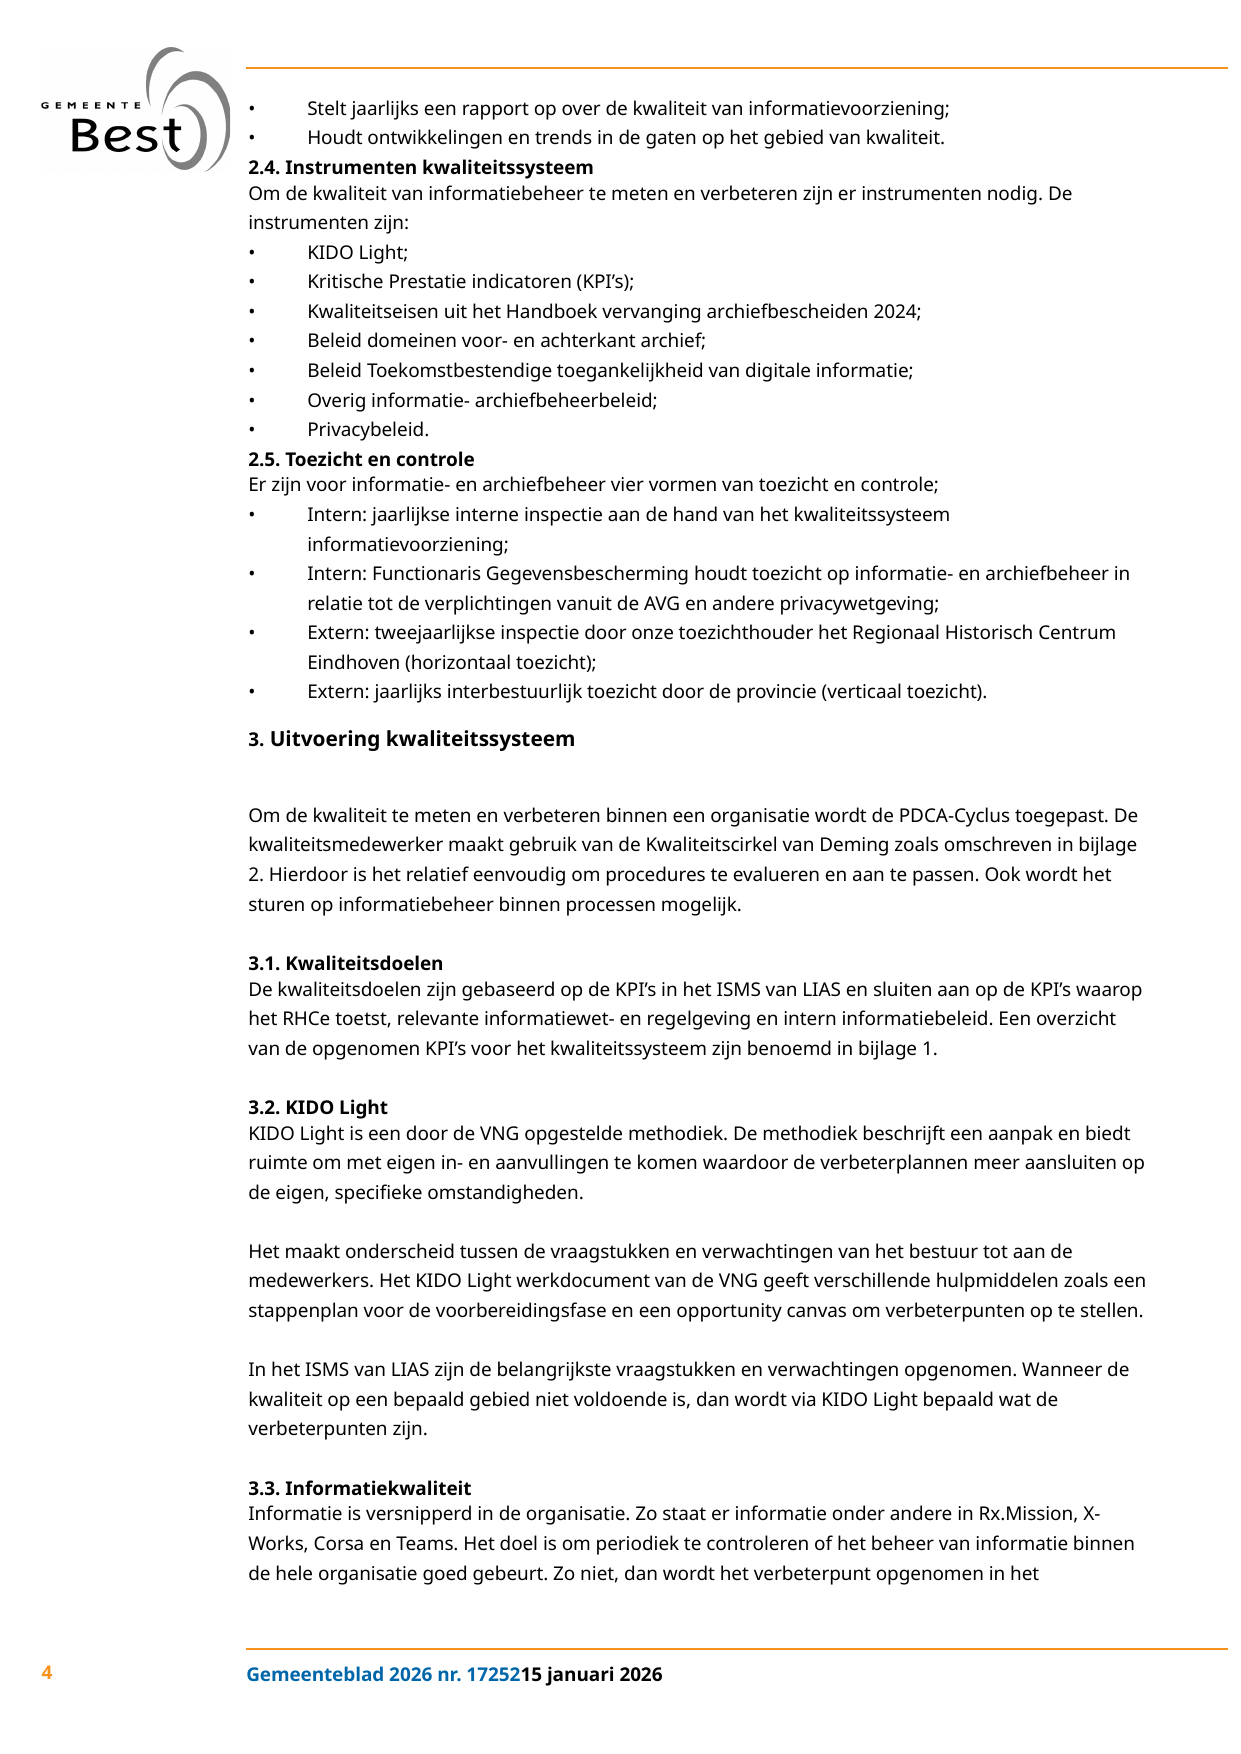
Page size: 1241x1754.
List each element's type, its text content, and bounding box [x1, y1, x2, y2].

picture [41, 47, 231, 172]
text Informatie is versnipperd in de organisatie. Zo staat er informatie onder andere in Rx.Mission, X-Works, Corsa en Teams. Het doel is om periodiek te controleren of het beheer van informatie binnen de hele organisatie goed gebeurt. Zo niet, dan wordt het verbeterpunt opgenomen in het [248, 1501, 1152, 1585]
list Extern: tweejaarlijkse inspectie door onze toezichthouder het Regionaal Historisch Centrum Eindhoven (horizontaal toezicht); [248, 619, 1152, 675]
list Intern: jaarlijkse interne inspectie aan de hand van het kwaliteitssysteem informatievoorziening; [248, 501, 1152, 557]
list Intern: Functionaris Gegevensbescherming houdt toezicht op informatie- en archiefbeheer in relatie tot de verplichtingen vanuit de AVG en andere privacywetgeving; [248, 560, 1152, 616]
text 3.3. Informatiekwaliteit [248, 1475, 1152, 1501]
text Het maakt onderscheid tussen de vraagstukken en verwachtingen van het bestuur tot aan de medewerkers. Het KIDO Light werkdocument van de VNG geeft verschillende hulpmiddelen zoals een stappenplan voor de voorbereidingsfase en een opportunity canvas om verbeterpunten op te stellen. [248, 1238, 1152, 1323]
list Kwaliteitseisen uit het Handboek vervanging archiefbescheiden 2024; [248, 298, 1152, 324]
text In het ISMS van LIAS zijn de belangrijkste vraagstukken en verwachtingen opgenomen. Wanneer de kwaliteit op een bepaald gebied niet voldoende is, dan wordt via KIDO Light bepaald wat de verbeterpunten zijn. [248, 1356, 1152, 1441]
text Om de kwaliteit van informatiebeheer te meten en verbeteren zijn er instrumenten nodig. De instrumenten zijn: [248, 180, 1152, 235]
list Kritische Prestatie indicatoren (KPI’s); [248, 268, 1152, 294]
text Er zijn voor informatie- en archiefbeheer vier vormen van toezicht en controle; [248, 472, 1152, 497]
list Beleid Toekomstbestendige toegankelijkheid van digitale informatie; [248, 357, 1152, 383]
list Houdt ontwikkelingen en trends in de gaten op het gebied van kwaliteit. [248, 124, 1152, 150]
text 3.1. Kwaliteitsdoelen [248, 950, 1152, 976]
text KIDO Light is een door de VNG opgestelde methodiek. De methodiek beschrijft een aanpak en biedt ruimte om met eigen in- en aanvullingen te komen waardoor de verbeterplannen meer aansluiten op de eigen, specifieke omstandigheden. [248, 1120, 1152, 1205]
text 2.4. Instrumenten kwaliteitssysteem [248, 154, 1152, 180]
list Extern: jaarlijks interbestuurlijk toezicht door de provincie (verticaal toezicht). [248, 679, 1152, 704]
text Om de kwaliteit te meten en verbeteren binnen een organisatie wordt de PDCA-Cyclus toegepast. De kwaliteitsmedewerker maakt gebruik van de Kwaliteitscirkel van Deming zoals omschreven in bijlage 2. Hierdoor is het relatief eenvoudig om procedures te evalueren en aan te passen. Ook wordt het sturen op informatiebeheer binnen processen mogelijk. [248, 802, 1152, 917]
text De kwaliteitsdoelen zijn gebaseerd op de KPI’s in het ISMS van LIAS en sluiten aan op de KPI’s waarop het RHCe toetst, relevante informatiewet- en regelgeving en intern informatiebeleid. Een overzicht van de opgenomen KPI’s voor het kwaliteitssysteem zijn benoemd in bijlage 1. [248, 976, 1152, 1061]
text 3. Uitvoering kwaliteitssysteem [248, 724, 1152, 753]
list Stelt jaarlijks een rapport op over de kwaliteit van informatievoorziening; [248, 95, 1152, 121]
list KIDO Light; [248, 239, 1152, 264]
list Privacybeleid. [248, 416, 1152, 442]
text 3.2. KIDO Light [248, 1094, 1152, 1120]
list Overig informatie- archiefbeheerbeleid; [248, 387, 1152, 412]
text 2.5. Toezicht en controle [248, 446, 1152, 472]
list Beleid domeinen voor- en achterkant archief; [248, 328, 1152, 353]
